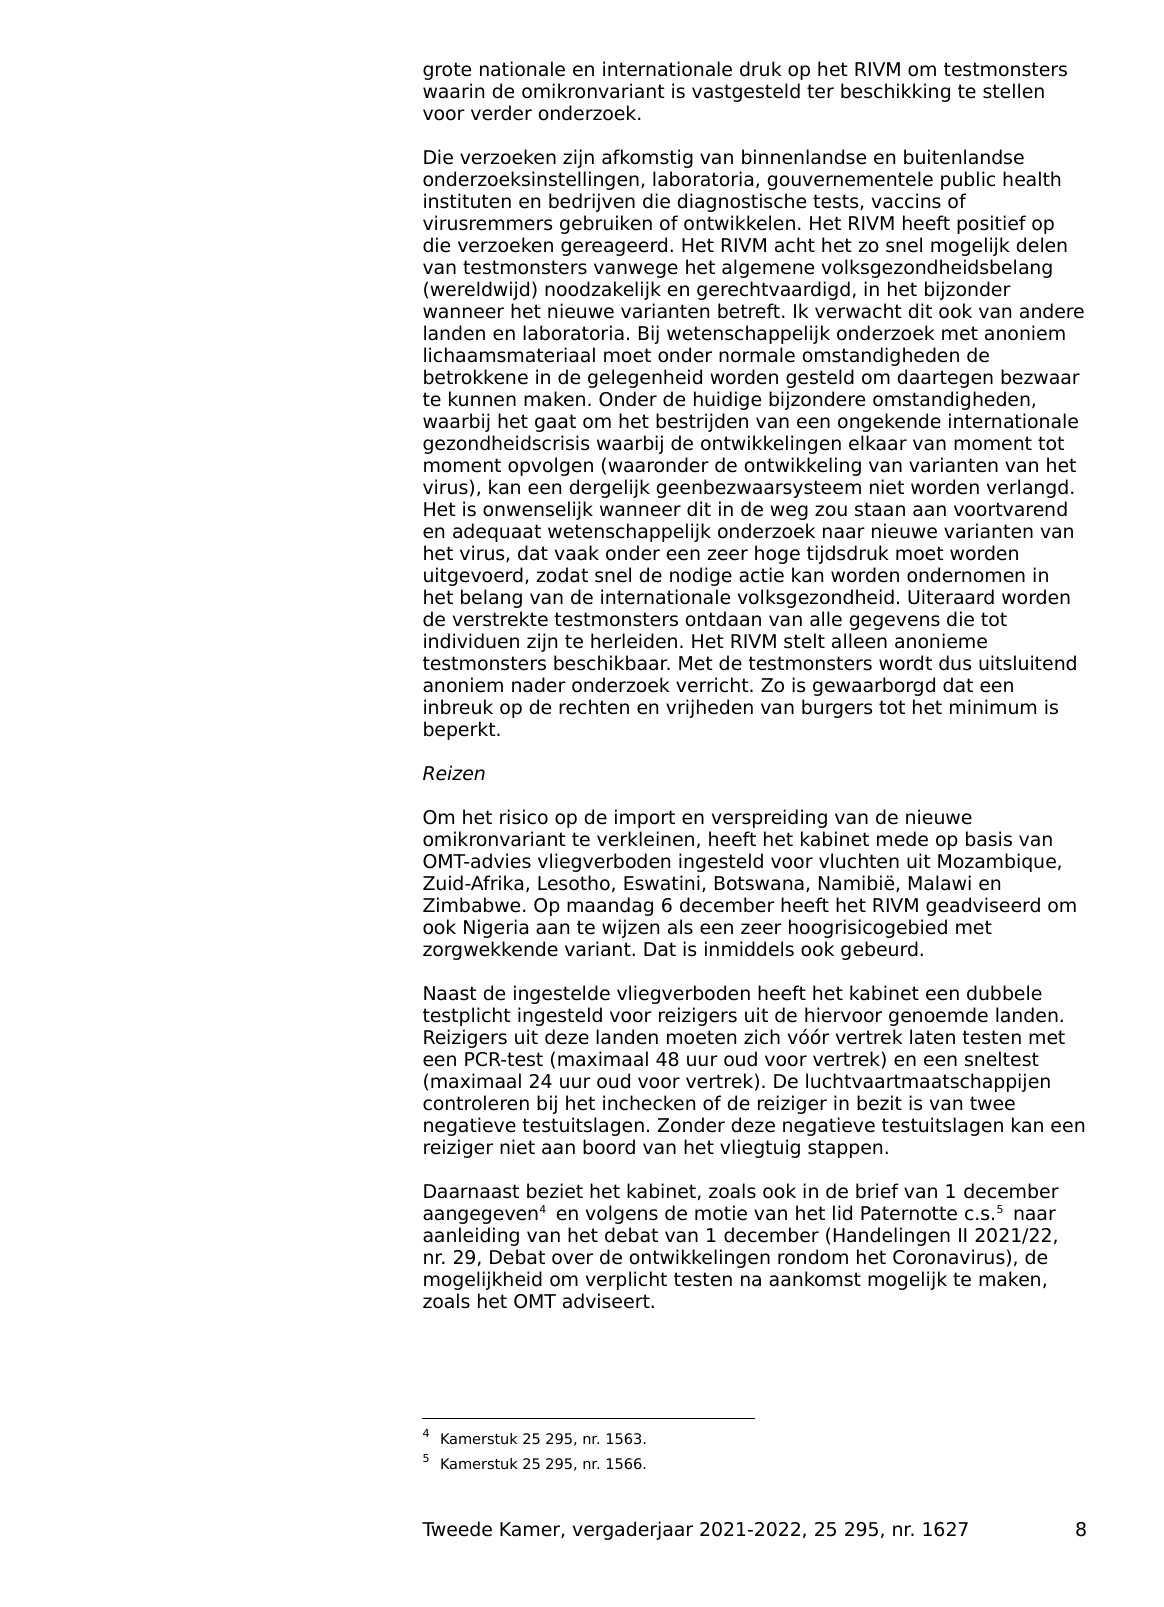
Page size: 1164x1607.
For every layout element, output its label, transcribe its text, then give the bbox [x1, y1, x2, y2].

text grote nationale en internationale druk op het RIVM om testmonsters waarin de omikronvariant is vastgesteld ter beschikking te stellen voor verder onderzoek. [422, 59, 1087, 125]
subtitle Reizen [422, 763, 1087, 785]
text Om het risico op de import en verspreiding van de nieuwe omikronvariant te verkleinen, heeft het kabinet mede op basis van OMT-advies vliegverboden ingesteld voor vluchten uit Mozambique, Zuid-Afrika, Lesotho, Eswatini, Botswana, Namibië, Malawi en Zimbabwe. Op maandag 6 december heeft het RIVM geadviseerd om ook Nigeria aan te wijzen als een zeer hoogrisicogebied met zorgwekkende variant. Dat is inmiddels ook gebeurd. [422, 807, 1087, 961]
text Naast de ingestelde vliegverboden heeft het kabinet een dubbele testplicht ingesteld voor reizigers uit de hiervoor genoemde landen. Reizigers uit deze landen moeten zich vóór vertrek laten testen met een PCR-test (maximaal 48 uur oud voor vertrek) en een sneltest (maximaal 24 uur oud voor vertrek). De luchtvaartmaatschappijen controleren bij het inchecken of de reiziger in bezit is van twee negatieve testuitslagen. Zonder deze negatieve testuitslagen kan een reiziger niet aan boord van het vliegtuig stappen. [422, 983, 1087, 1159]
text Kamerstuk 25 295, nr. 1563. [422, 1427, 1087, 1449]
text Kamerstuk 25 295, nr. 1566. [422, 1452, 1087, 1474]
text Daarnaast beziet het kabinet, zoals ook in de brief van 1 december aangegeven en volgens de motie van het lid Paternotte c.s. naar aanleiding van het debat van 1 december (Handelingen II 2021/22, nr. 29, Debat over de ontwikkelingen rondom het Coronavirus), de mogelijkheid om verplicht testen na aankomst mogelijk te maken, zoals het OMT adviseert. [422, 1181, 1087, 1313]
text Die verzoeken zijn afkomstig van binnenlandse en buitenlandse onderzoeksinstellingen, laboratoria, gouvernementele public health instituten en bedrijven die diagnostische tests, vaccins of virusremmers gebruiken of ontwikkelen. Het RIVM heeft positief op die verzoeken gereageerd. Het RIVM acht het zo snel mogelijk delen van testmonsters vanwege het algemene volksgezondheidsbelang (wereldwijd) noodzakelijk en gerechtvaardigd, in het bijzonder wanneer het nieuwe varianten betreft. Ik verwacht dit ook van andere landen en laboratoria. Bij wetenschappelijk onderzoek met anoniem lichaamsmateriaal moet onder normale omstandigheden de betrokkene in de gelegenheid worden gesteld om daartegen bezwaar te kunnen maken. Onder de huidige bijzondere omstandigheden, waarbij het gaat om het bestrijden van een ongekende internationale gezondheidscrisis waarbij de ontwikkelingen elkaar van moment tot moment opvolgen (waaronder de ontwikkeling van varianten van het virus), kan een dergelijk geenbezwaarsysteem niet worden verlangd. Het is onwenselijk wanneer dit in de weg zou staan aan voortvarend en adequaat wetenschappelijk onderzoek naar nieuwe varianten van het virus, dat vaak onder een zeer hoge tijdsdruk moet worden uitgevoerd, zodat snel de nodige actie kan worden ondernomen in het belang van de internationale volksgezondheid. Uiteraard worden de verstrekte testmonsters ontdaan van alle gegevens die tot individuen zijn te herleiden. Het RIVM stelt alleen anonieme testmonsters beschikbaar. Met de testmonsters wordt dus uitsluitend anoniem nader onderzoek verricht. Zo is gewaarborgd dat een inbreuk op de rechten en vrijheden van burgers tot het minimum is beperkt. [422, 147, 1087, 741]
